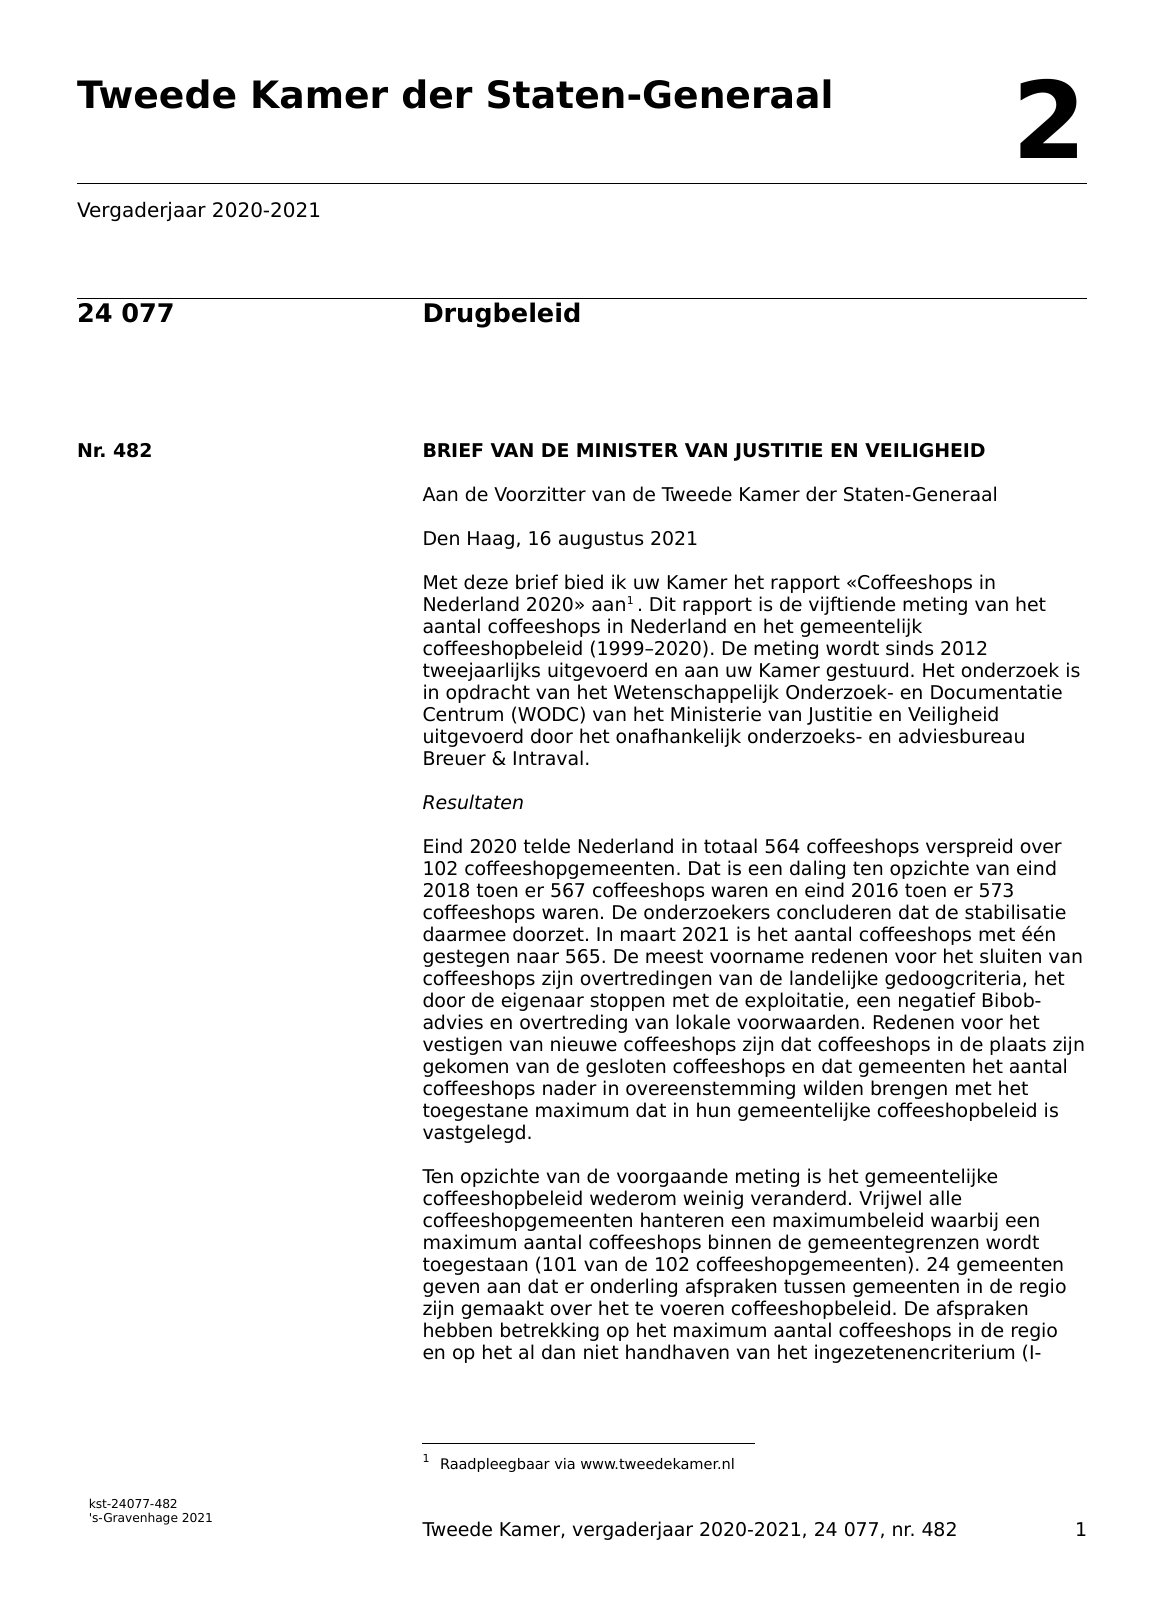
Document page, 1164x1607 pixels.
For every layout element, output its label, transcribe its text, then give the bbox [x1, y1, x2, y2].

text Den Haag, 16 augustus 2021 [422, 528, 1087, 550]
text Aan de Voorzitter van de Tweede Kamer der Staten-Generaal [422, 484, 1087, 506]
subtitle Resultaten [422, 792, 1087, 814]
text Raadpleegbaar via www.tweedekamer.nl [422, 1452, 1087, 1474]
subtitle Nr. 482 BRIEF VAN DE MINISTER VAN JUSTITIE EN VEILIGHEID [77, 440, 1087, 462]
text Ten opzichte van de voorgaande meting is het gemeentelijke coffeeshopbeleid wederom weinig veranderd. Vrijwel alle coffeeshopgemeenten hanteren een maximumbeleid waarbij een maximum aantal coffeeshops binnen de gemeentegrenzen wordt toegestaan (101 van de 102 coffeeshopgemeenten). 24 gemeenten geven aan dat er onderling afspraken tussen gemeenten in de regio zijn gemaakt over het te voeren coffeeshopbeleid. De afspraken hebben betrekking op het maximum aantal coffeeshops in de regio en op het al dan niet handhaven van het ingezetenencriterium (I- [422, 1166, 1087, 1364]
text kst-24077-482 [88, 1497, 323, 1511]
table_header 2 [886, 59, 1087, 183]
text Met deze brief bied ik uw Kamer het rapport «Coffeeshops in Nederland 2020» aan. Dit rapport is de vijftiende meting van het aantal coffeeshops in Nederland en het gemeentelijk coffeeshopbeleid (1999–2020). De meting wordt sinds 2012 tweejaarlijks uitgevoerd en aan uw Kamer gestuurd. Het onderzoek is in opdracht van het Wetenschappelijk Onderzoek- en Documentatie Centrum (WODC) van het Ministerie van Justitie en Veiligheid uitgevoerd door het onafhankelijk onderzoeks- en adviesbureau Breuer & Intraval. [422, 572, 1087, 770]
subtitle 24 077 Drugbeleid [77, 299, 1087, 329]
table_cell Vergaderjaar 2020-2021 [77, 184, 1087, 298]
text Eind 2020 telde Nederland in totaal 564 coffeeshops verspreid over 102 coffeeshopgemeenten. Dat is een daling ten opzichte van eind 2018 toen er 567 coffeeshops waren en eind 2016 toen er 573 coffeeshops waren. De onderzoekers concluderen dat de stabilisatie daarmee doorzet. In maart 2021 is het aantal coffeeshops met één gestegen naar 565. De meest voorname redenen voor het sluiten van coffeeshops zijn overtredingen van de landelijke gedoogcriteria, het door de eigenaar stoppen met de exploitatie, een negatief Bibob-advies en overtreding van lokale voorwaarden. Redenen voor het vestigen van nieuwe coffeeshops zijn dat coffeeshops in de plaats zijn gekomen van de gesloten coffeeshops en dat gemeenten het aantal coffeeshops nader in overeenstemming wilden brengen met het toegestane maximum dat in hun gemeentelijke coffeeshopbeleid is vastgelegd. [422, 836, 1087, 1144]
table_header Tweede Kamer der Staten-Generaal [77, 59, 886, 183]
text 's-Gravenhage 2021 [88, 1511, 323, 1525]
